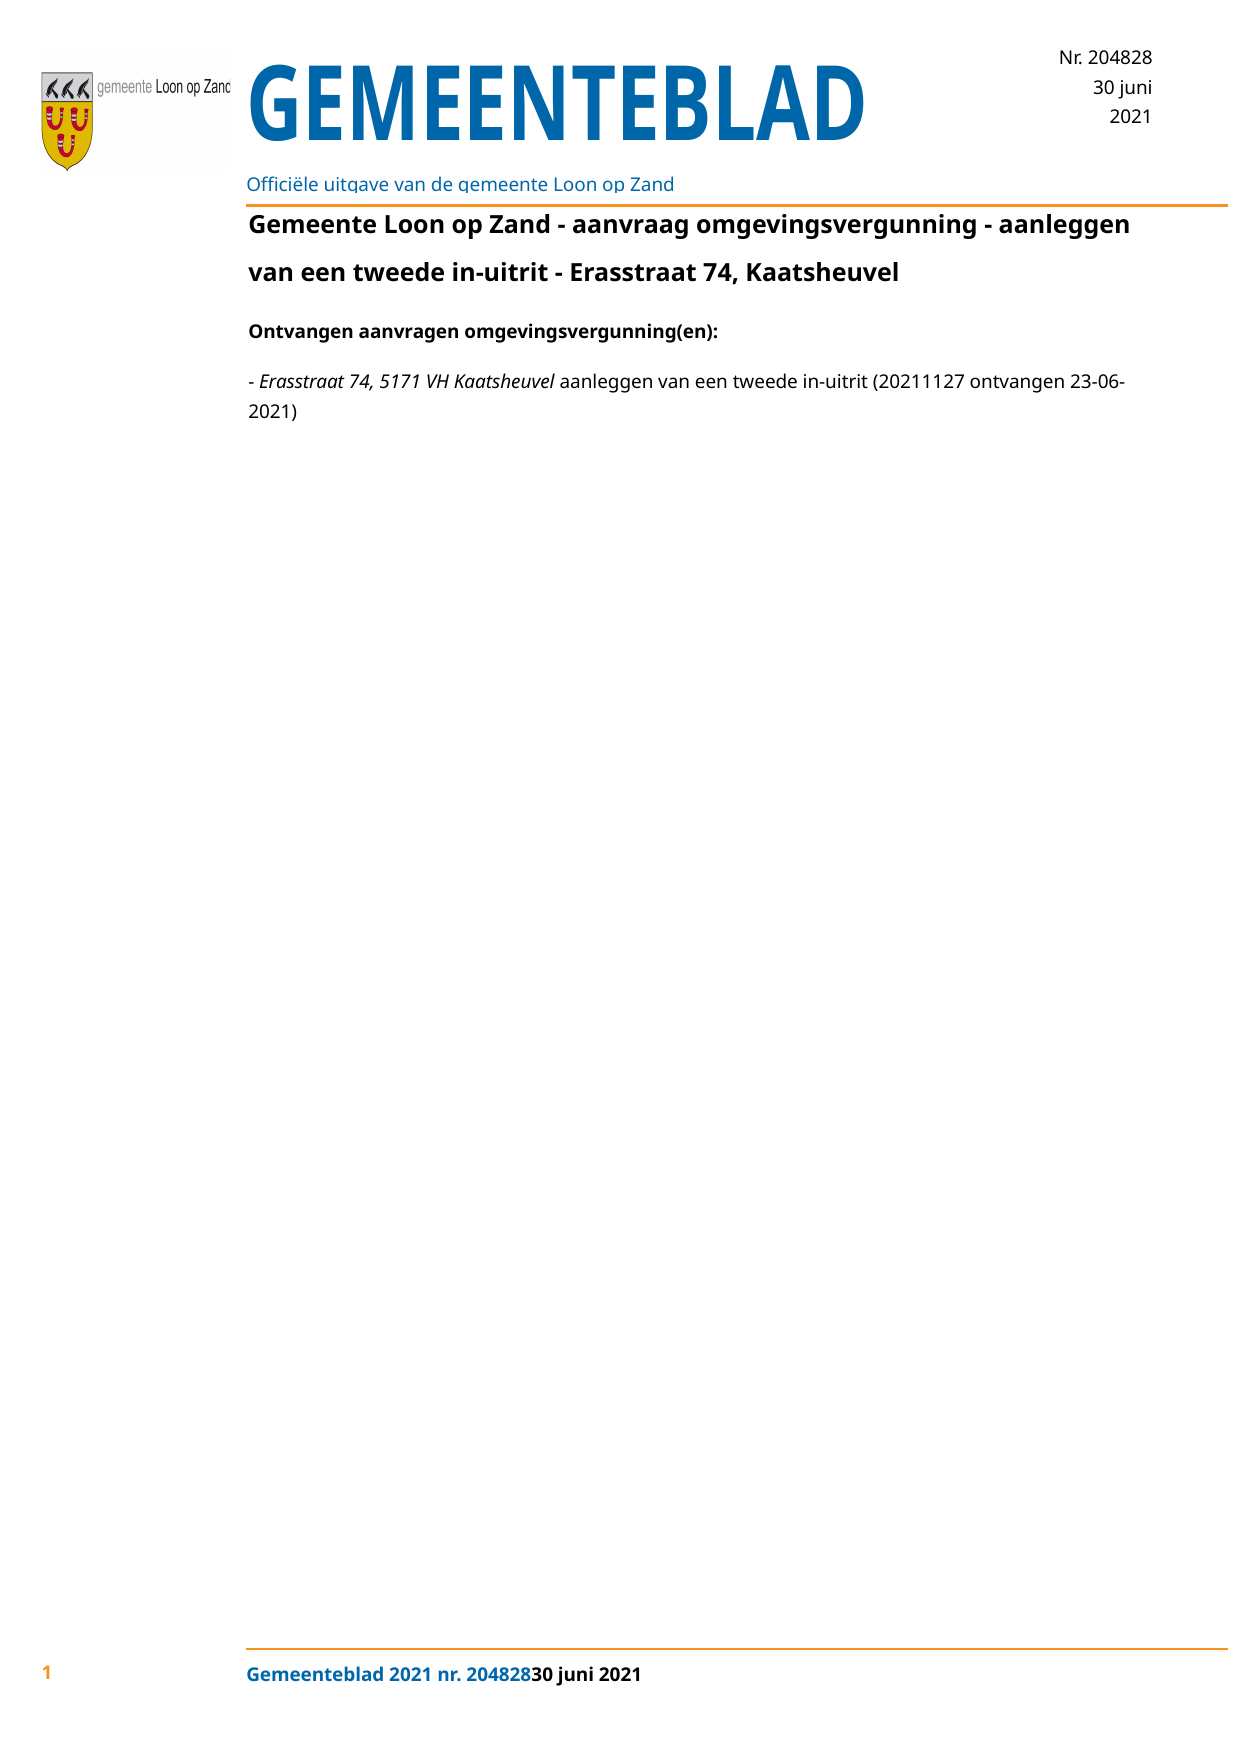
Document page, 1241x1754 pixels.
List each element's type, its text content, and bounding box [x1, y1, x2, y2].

text Ontvangen aanvragen omgevingsvergunning(en): [248, 318, 1152, 344]
picture [41, 47, 231, 172]
text Gemeente Loon op Zand - aanvraag omgevingsvergunning - aanleggen van een tweede in-uitrit - Erasstraat 74, Kaatsheuvel [248, 207, 1152, 288]
text - Erasstraat 74, 5171 VH Kaatsheuvel aanleggen van een tweede in-uitrit (20211127 ontvangen 23-06-2021) [248, 368, 1152, 424]
